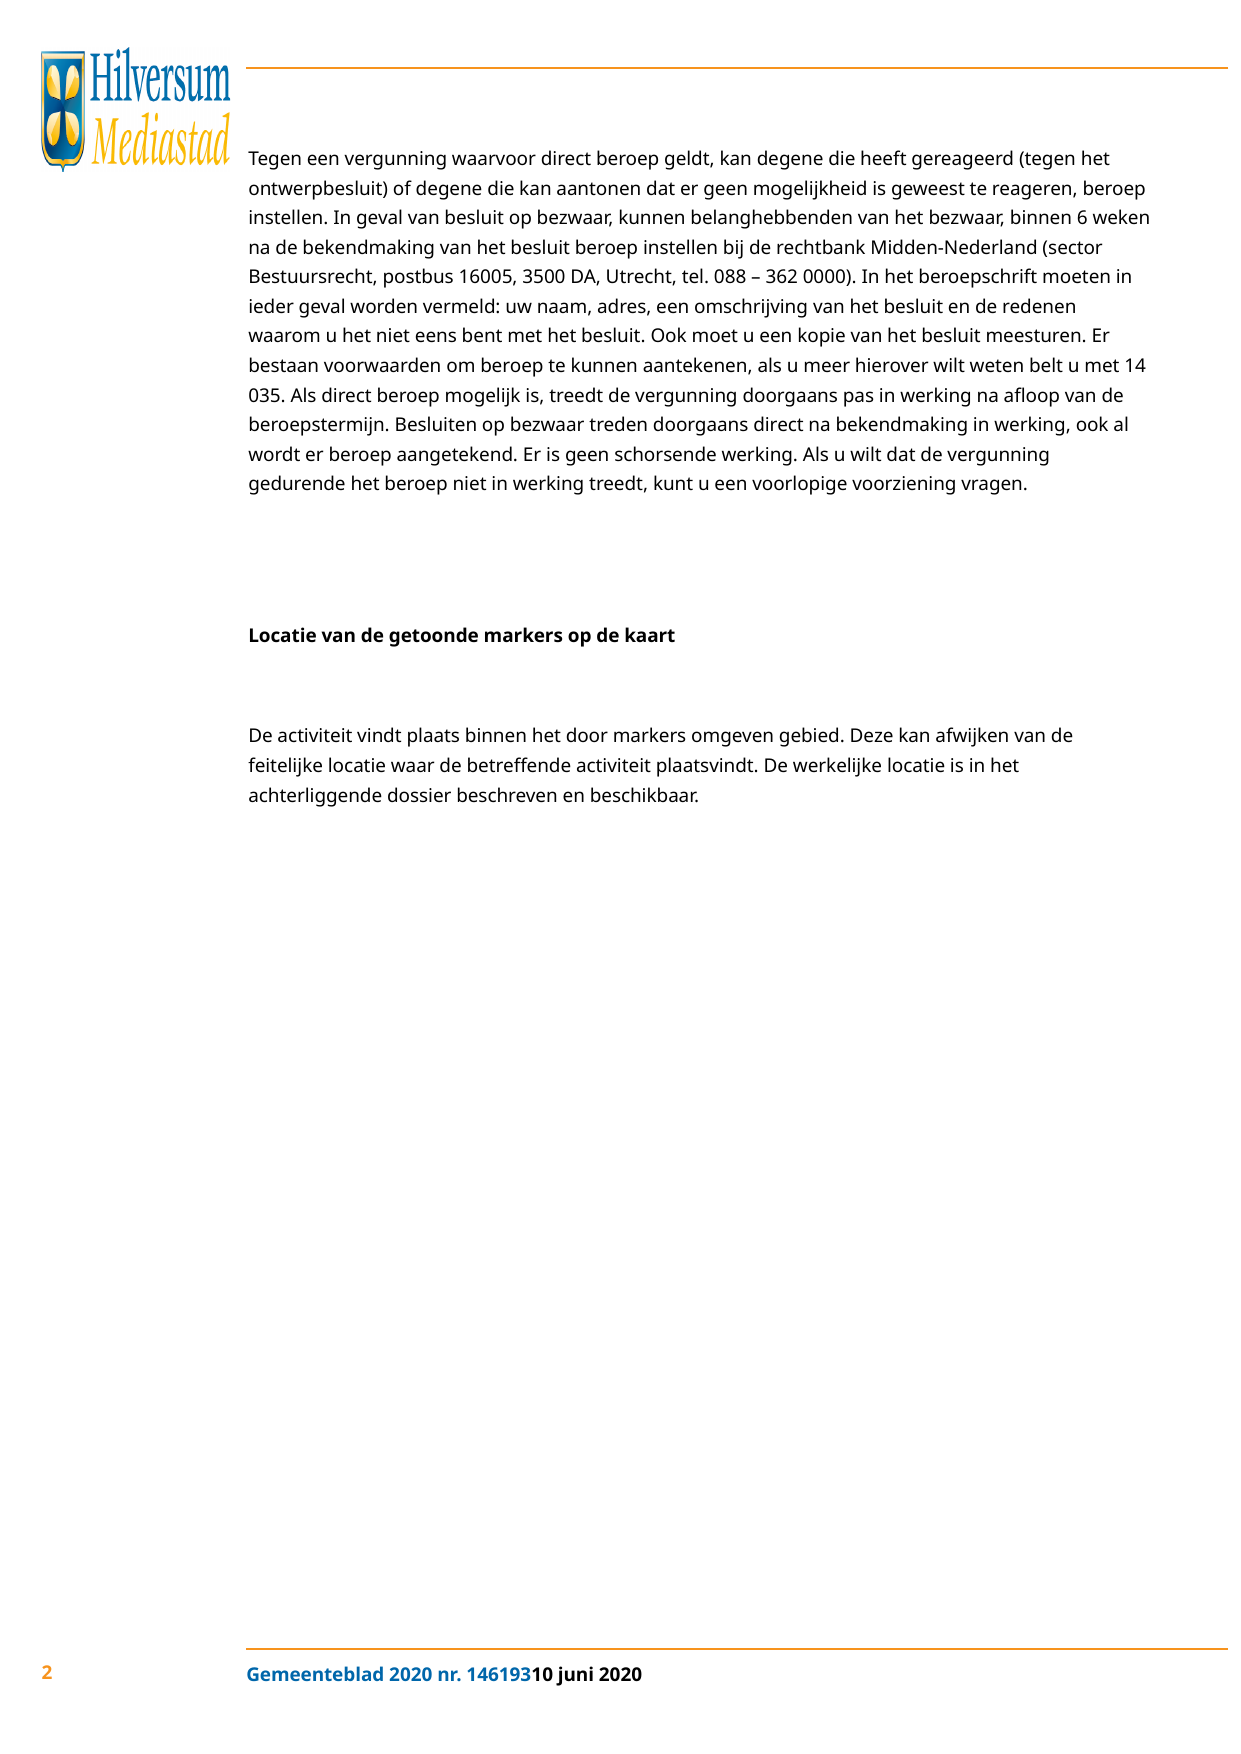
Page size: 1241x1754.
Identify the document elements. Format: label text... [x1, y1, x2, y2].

picture [41, 47, 231, 172]
text Tegen een vergunning waarvoor direct beroep geldt, kan degene die heeft gereageerd (tegen het ontwerpbesluit) of degene die kan aantonen dat er geen mogelijkheid is geweest te reageren, beroep instellen. In geval van besluit op bezwaar, kunnen belanghebbenden van het bezwaar, binnen 6 weken na de bekendmaking van het besluit beroep instellen bij de rechtbank Midden-Nederland (sector Bestuursrecht, postbus 16005, 3500 DA, Utrecht, tel. 088 – 362 0000). In het beroepschrift moeten in ieder geval worden vermeld: uw naam, adres, een omschrijving van het besluit en de redenen waarom u het niet eens bent met het besluit. Ook moet u een kopie van het besluit meesturen. Er bestaan voorwaarden om beroep te kunnen aantekenen, als u meer hierover wilt weten belt u met 14 035. Als direct beroep mogelijk is, treedt de vergunning doorgaans pas in werking na afloop van de beroepstermijn. Besluiten op bezwaar treden doorgaans direct na bekendmaking in werking, ook al wordt er beroep aangetekend. Er is geen schorsende werking. Als u wilt dat de vergunning gedurende het beroep niet in werking treedt, kunt u een voorlopige voorziening vragen. [248, 145, 1152, 496]
text Locatie van de getoonde markers op de kaart [248, 622, 1152, 648]
text De activiteit vindt plaats binnen het door markers omgeven gebied. Deze kan afwijken van de feitelijke locatie waar de betreffende activiteit plaatsvindt. De werkelijke locatie is in het achterliggende dossier beschreven en beschikbaar. [248, 723, 1152, 808]
